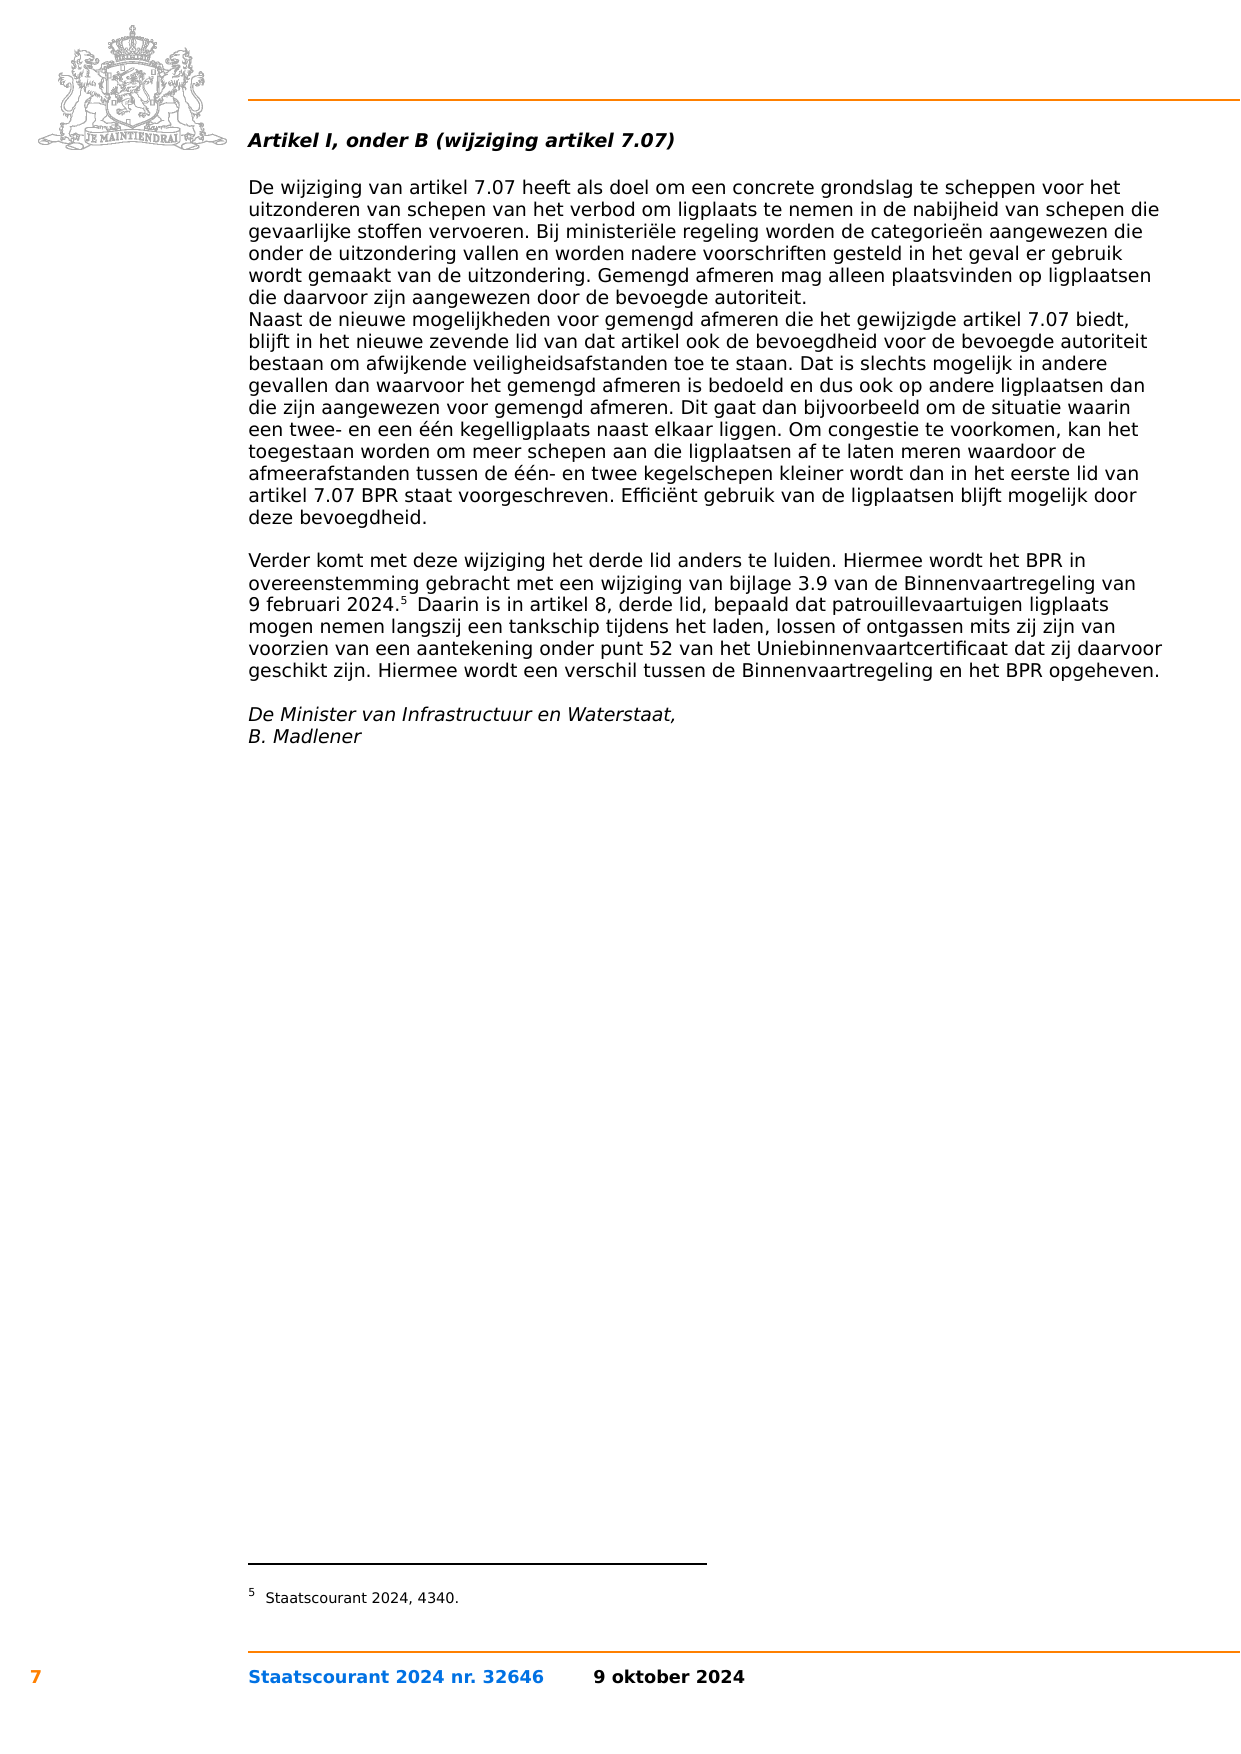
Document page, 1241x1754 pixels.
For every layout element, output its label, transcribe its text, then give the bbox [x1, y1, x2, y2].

text Staatscourant 2024, 4340. [248, 1586, 1163, 1608]
picture [38, 25, 227, 150]
text Verder komt met deze wijziging het derde lid anders te luiden. Hiermee wordt het BPR in overeenstemming gebracht met een wijziging van bijlage 3.9 van de Binnenvaartregeling van 9 februari 2024. Daarin is in artikel 8, derde lid, bepaald dat patrouillevaartuigen ligplaats mogen nemen langszij een tankschip tijdens het laden, lossen of ontgassen mits zij zijn van voorzien van een aantekening onder punt 52 van het Uniebinnenvaartcertificaat dat zij daarvoor geschikt zijn. Hiermee wordt een verschil tussen de Binnenvaartregeling en het BPR opgeheven. [248, 550, 1163, 682]
text De wijziging van artikel 7.07 heeft als doel om een concrete grondslag te scheppen voor het uitzonderen van schepen van het verbod om ligplaats te nemen in de nabijheid van schepen die gevaarlijke stoffen vervoeren. Bij ministeriële regeling worden de categorieën aangewezen die onder de uitzondering vallen en worden nadere voorschriften gesteld in het geval er gebruik wordt gemaakt van de uitzondering. Gemengd afmeren mag alleen plaatsvinden op ligplaatsen die daarvoor zijn aangewezen door de bevoegde autoriteit. [248, 177, 1163, 309]
subtitle Artikel I, onder B (wijziging artikel 7.07) [248, 130, 1163, 152]
text De Minister van Infrastructuur en Waterstaat, B. Madlener [248, 704, 1163, 748]
text Naast de nieuwe mogelijkheden voor gemengd afmeren die het gewijzigde artikel 7.07 biedt, blijft in het nieuwe zevende lid van dat artikel ook de bevoegdheid voor de bevoegde autoriteit bestaan om afwijkende veiligheidsafstanden toe te staan. Dat is slechts mogelijk in andere gevallen dan waarvoor het gemengd afmeren is bedoeld en dus ook op andere ligplaatsen dan die zijn aangewezen voor gemengd afmeren. Dit gaat dan bijvoorbeeld om de situatie waarin een twee- en een één kegelligplaats naast elkaar liggen. Om congestie te voorkomen, kan het toegestaan worden om meer schepen aan die ligplaatsen af te laten meren waardoor de afmeerafstanden tussen de één- en twee kegelschepen kleiner wordt dan in het eerste lid van artikel 7.07 BPR staat voorgeschreven. Efficiënt gebruik van de ligplaatsen blijft mogelijk door deze bevoegdheid. [248, 309, 1163, 528]
